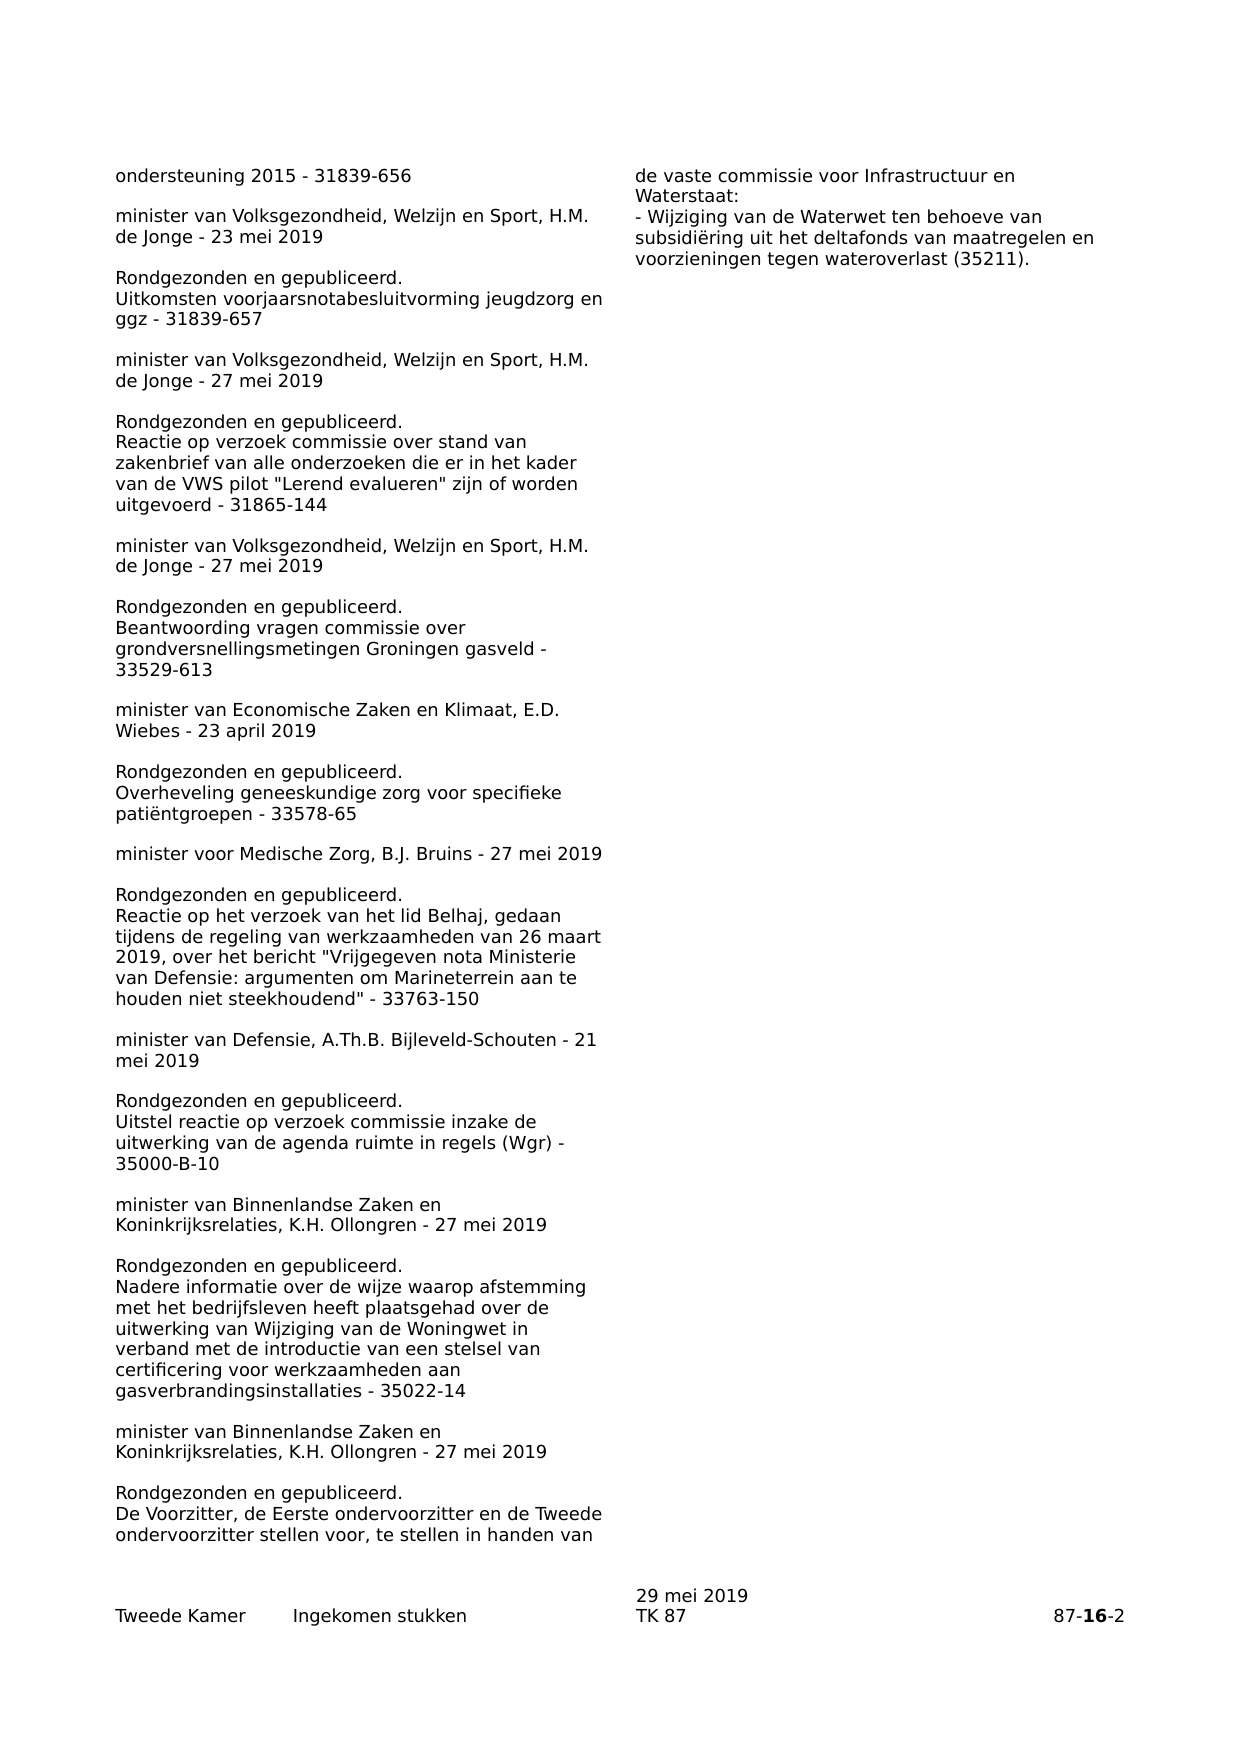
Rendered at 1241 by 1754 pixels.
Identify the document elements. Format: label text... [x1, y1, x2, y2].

text Rondgezonden en gepubliceerd. [115, 597, 605, 618]
text minister van Volksgezondheid, Welzijn en Sport, H.M. de Jonge - 27 mei 2019 [115, 350, 605, 391]
text minister van Economische Zaken en Klimaat, E.D. Wiebes - 23 april 2019 [115, 700, 605, 742]
text Reactie op het verzoek van het lid Belhaj, gedaan tijdens de regeling van werkzaamheden van 26 maart 2019, over het bericht "Vrijgegeven nota Ministerie van Defensie: argumenten om Marineterrein aan te houden niet steekhoudend" - 33763-150 [115, 906, 605, 1010]
text De Voorzitter, de Eerste ondervoorzitter en de Tweede ondervoorzitter stellen voor, te stellen in handen van [115, 1504, 605, 1545]
text minister van Volksgezondheid, Welzijn en Sport, H.M. de Jonge - 23 mei 2019 [115, 206, 605, 248]
text Reactie op verzoek commissie over stand van zakenbrief van alle onderzoeken die er in het kader van de VWS pilot "Lerend evalueren" zijn of worden uitgevoerd - 31865-144 [115, 432, 605, 516]
text Uitkomsten voorjaarsnotabesluitvorming jeugdzorg en ggz - 31839-657 [115, 288, 605, 330]
text ondersteuning 2015 - 31839-656 [115, 165, 605, 186]
text Rondgezonden en gepubliceerd. [115, 1256, 605, 1277]
text Rondgezonden en gepubliceerd. [115, 762, 605, 782]
text Rondgezonden en gepubliceerd. [115, 885, 605, 906]
text Rondgezonden en gepubliceerd. [115, 268, 605, 288]
text Rondgezonden en gepubliceerd. [115, 1091, 605, 1112]
text minister van Volksgezondheid, Welzijn en Sport, H.M. de Jonge - 27 mei 2019 [115, 536, 605, 577]
text Nadere informatie over de wijze waarop afstemming met het bedrijfsleven heeft plaatsgehad over de uitwerking van Wijziging van de Woningwet in verband met de introductie van een stelsel van certificering voor werkzaamheden aan gasverbrandingsinstallaties - 35022-14 [115, 1277, 605, 1402]
text Rondgezonden en gepubliceerd. [115, 1483, 605, 1504]
text Beantwoording vragen commissie over grondversnellingsmetingen Groningen gasveld - 33529-613 [115, 618, 605, 680]
text de vaste commissie voor Infrastructuur en Waterstaat: [635, 165, 1125, 207]
text Rondgezonden en gepubliceerd. [115, 411, 605, 432]
text Overheveling geneeskundige zorg voor specifieke patiëntgroepen - 33578-65 [115, 782, 605, 824]
text minister van Binnenlandse Zaken en Koninkrijksrelaties, K.H. Ollongren - 27 mei 2019 [115, 1194, 605, 1236]
text Uitstel reactie op verzoek commissie inzake de uitwerking van de agenda ruimte in regels (Wgr) - 35000-B-10 [115, 1112, 605, 1174]
text - Wijziging van de Waterwet ten behoeve van subsidiëring uit het deltafonds van maatregelen en voorzieningen tegen wateroverlast (35211). [635, 207, 1125, 269]
text minister van Defensie, A.Th.B. Bijleveld-Schouten - 21 mei 2019 [115, 1030, 605, 1071]
text minister voor Medische Zorg, B.J. Bruins - 27 mei 2019 [115, 844, 605, 865]
text minister van Binnenlandse Zaken en Koninkrijksrelaties, K.H. Ollongren - 27 mei 2019 [115, 1422, 605, 1463]
